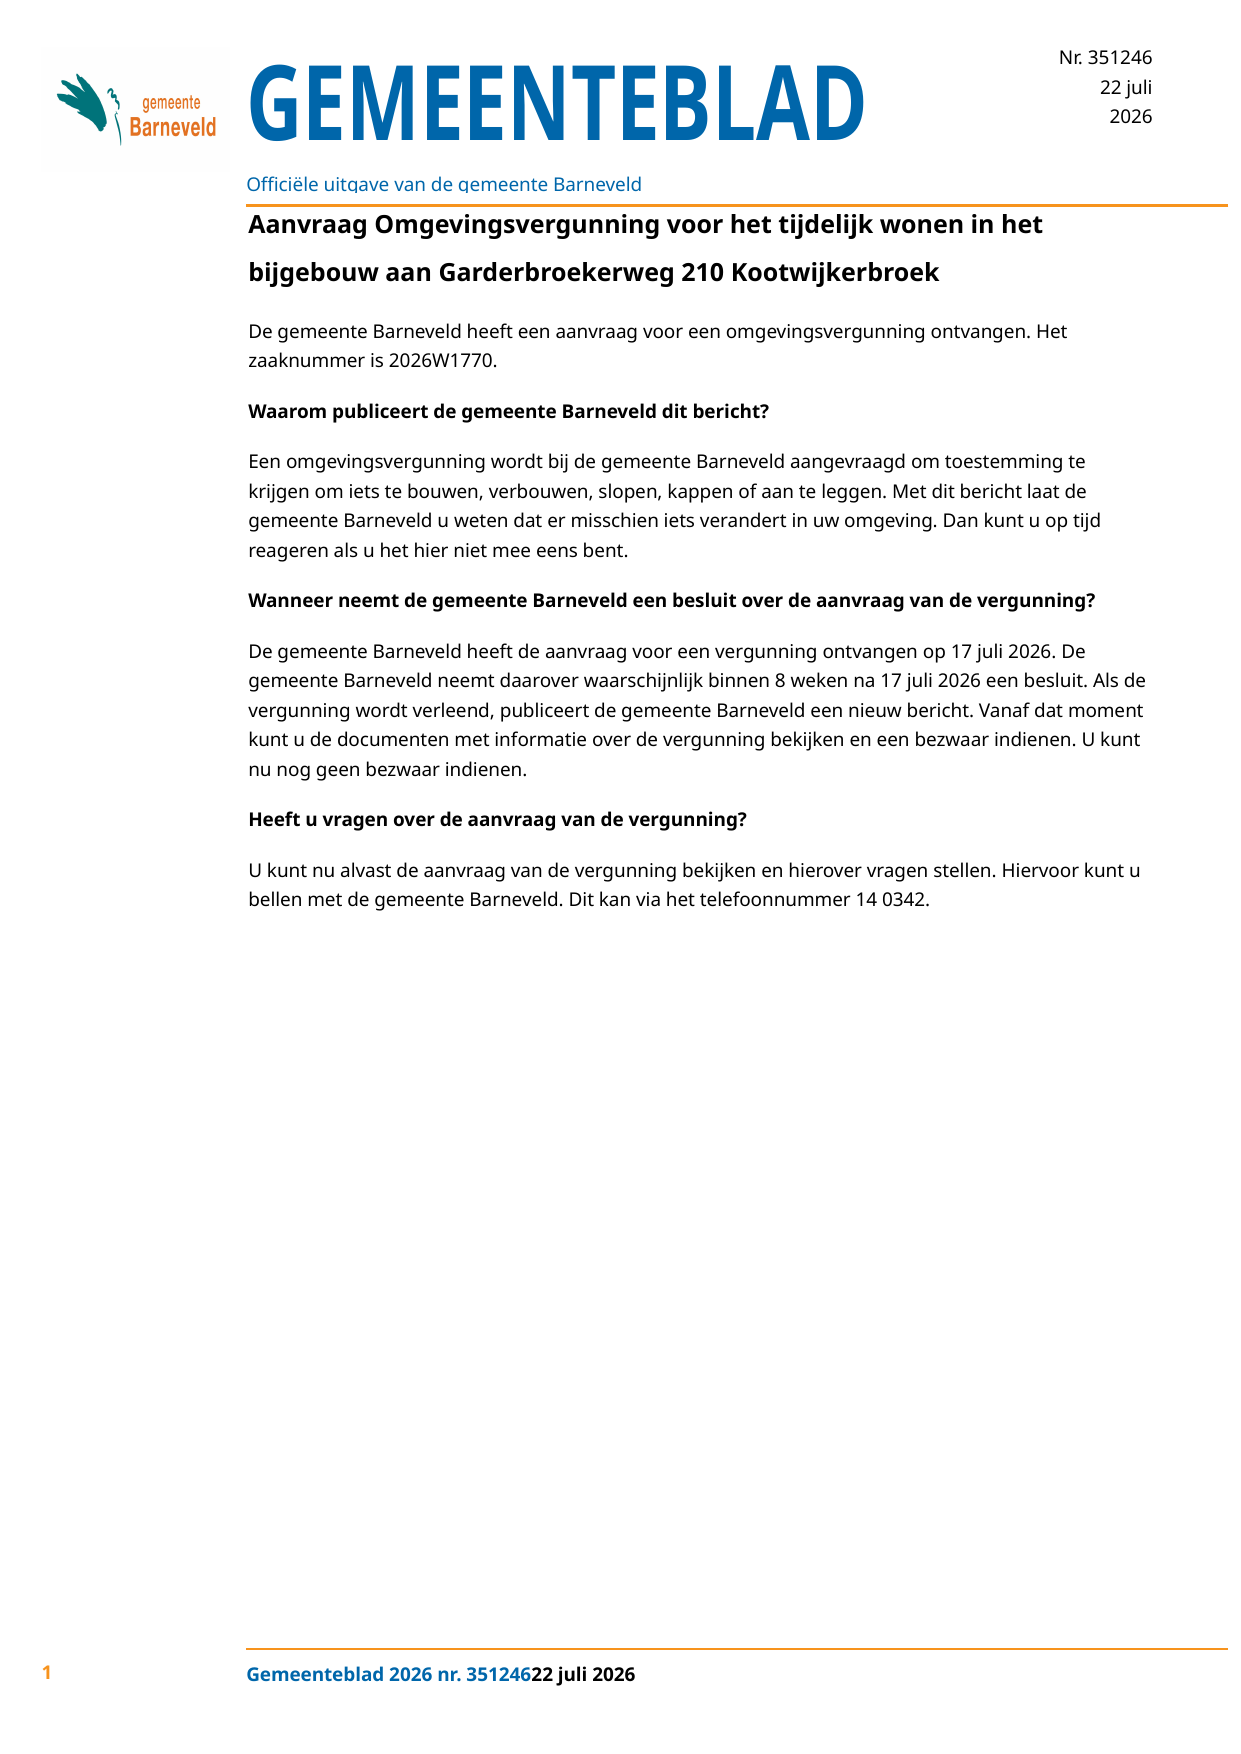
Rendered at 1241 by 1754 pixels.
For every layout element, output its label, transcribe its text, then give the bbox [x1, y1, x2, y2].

text Een omgevingsvergunning wordt bij de gemeente Barneveld aangevraagd om toestemming te krijgen om iets te bouwen, verbouwen, slopen, kappen of aan te leggen. Met dit bericht laat de gemeente Barneveld u weten dat er misschien iets verandert in uw omgeving. Dan kunt u op tijd reageren als u het hier niet mee eens bent. [248, 448, 1152, 563]
picture [41, 47, 231, 172]
text Wanneer neemt de gemeente Barneveld een besluit over de aanvraag van de vergunning? [248, 587, 1152, 613]
text U kunt nu alvast de aanvraag van de vergunning bekijken en hierover vragen stellen. Hiervoor kunt u bellen met de gemeente Barneveld. Dit kan via het telefoonnummer 14 0342. [248, 857, 1152, 912]
text Waarom publiceert de gemeente Barneveld dit bericht? [248, 398, 1152, 424]
text Aanvraag Omgevingsvergunning voor het tijdelijk wonen in het bijgebouw aan Garderbroekerweg 210 Kootwijkerbroek [248, 207, 1152, 288]
text Heeft u vragen over de aanvraag van de vergunning? [248, 807, 1152, 832]
text De gemeente Barneveld heeft de aanvraag voor een vergunning ontvangen op 17 juli 2026. De gemeente Barneveld neemt daarover waarschijnlijk binnen 8 weken na 17 juli 2026 een besluit. Als de vergunning wordt verleend, publiceert de gemeente Barneveld een nieuw bericht. Vanaf dat moment kunt u de documenten met informatie over de vergunning bekijken en een bezwaar indienen. U kunt nu nog geen bezwaar indienen. [248, 638, 1152, 782]
text De gemeente Barneveld heeft een aanvraag voor een omgevingsvergunning ontvangen. Het zaaknummer is 2026W1770. [248, 318, 1152, 373]
